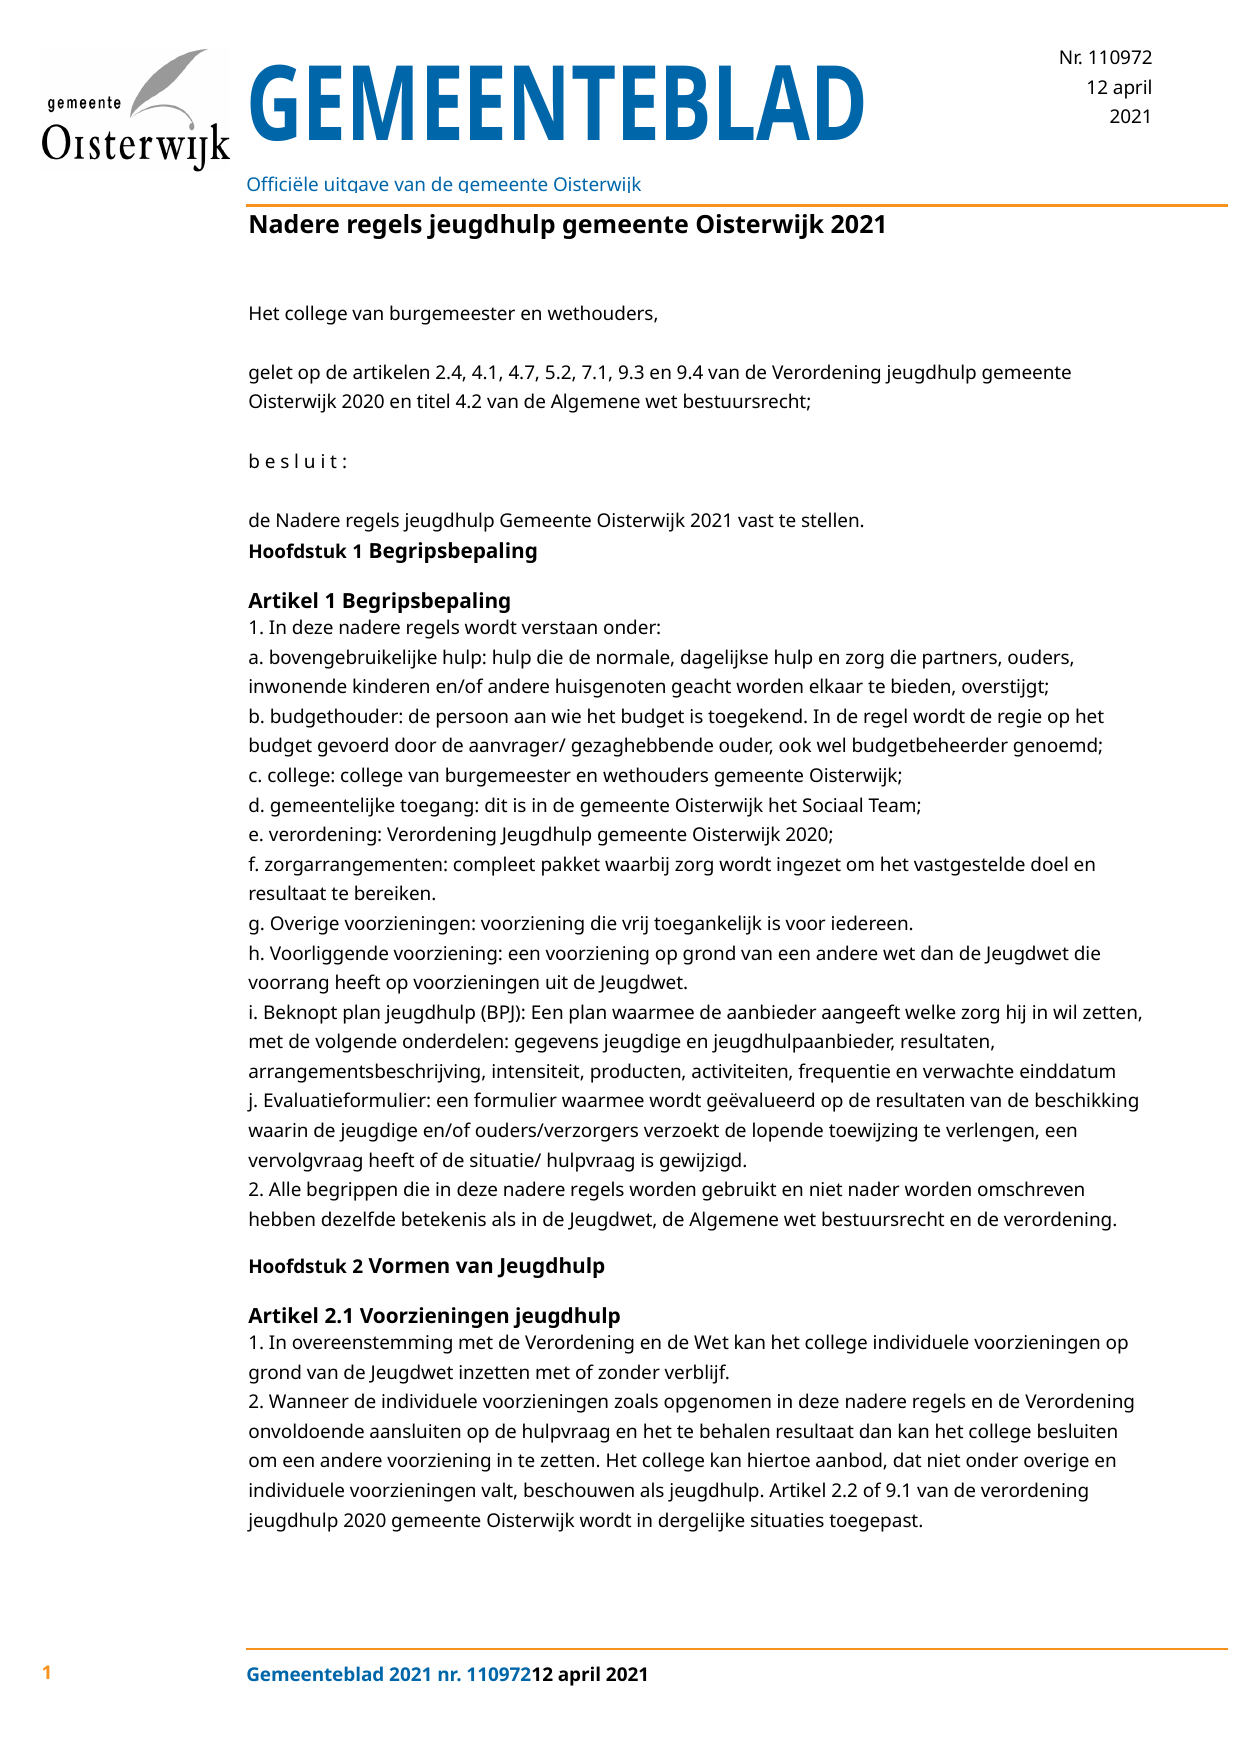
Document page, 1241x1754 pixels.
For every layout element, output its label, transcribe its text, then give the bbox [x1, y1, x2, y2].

picture [41, 47, 231, 172]
text j. Evaluatieformulier: een formulier waarmee wordt geëvalueerd op de resultaten van de beschikking waarin de jeugdige en/of ouders/verzorgers verzoekt de lopende toewijzing te verlengen, een vervolgvraag heeft of de situatie/ hulpvraag is gewijzigd. [248, 1088, 1152, 1172]
text c. college: college van burgemeester en wethouders gemeente Oisterwijk; [248, 762, 1152, 788]
text g. Overige voorzieningen: voorziening die vrij toegankelijk is voor iedereen. [248, 910, 1152, 936]
text Hoofdstuk 1 Begripsbepaling [248, 537, 1152, 565]
text Artikel 2.1 Voorzieningen jeugdhulp [248, 1301, 1152, 1329]
text d. gemeentelijke toegang: dit is in de gemeente Oisterwijk het Sociaal Team; [248, 792, 1152, 817]
text b e s l u i t : [248, 448, 1152, 473]
text gelet op de artikelen 2.4, 4.1, 4.7, 5.2, 7.1, 9.3 en 9.4 van de Verordening jeugdhulp gemeente Oisterwijk 2020 en titel 4.2 van de Algemene wet bestuursrecht; [248, 359, 1152, 414]
text e. verordening: Verordening Jeugdhulp gemeente Oisterwijk 2020; [248, 821, 1152, 847]
text a. bovengebruikelijke hulp: hulp die de normale, dagelijkse hulp en zorg die partners, ouders, inwonende kinderen en/of andere huisgenoten geacht worden elkaar te bieden, overstijgt; [248, 644, 1152, 699]
text b. budgethouder: de persoon aan wie het budget is toegekend. In de regel wordt de regie op het budget gevoerd door de aanvrager/ gezaghebbende ouder, ook wel budgetbeheerder genoemd; [248, 703, 1152, 758]
text f. zorgarrangementen: compleet pakket waarbij zorg wordt ingezet om het vastgestelde doel en resultaat te bereiken. [248, 851, 1152, 906]
text 2. Wanneer de individuele voorzieningen zoals opgenomen in deze nadere regels en de Verordening onvoldoende aansluiten op de hulpvraag en het te behalen resultaat dan kan het college besluiten om een andere voorziening in te zetten. Het college kan hiertoe aanbod, dat niet onder overige en individuele voorzieningen valt, beschouwen als jeugdhulp. Artikel 2.2 of 9.1 van de verordening jeugdhulp 2020 gemeente Oisterwijk wordt in dergelijke situaties toegepast. [248, 1388, 1152, 1532]
text Hoofdstuk 2 Vormen van Jeugdhulp [248, 1252, 1152, 1280]
text h. Voorliggende voorziening: een voorziening op grond van een andere wet dan de Jeugdwet die voorrang heeft op voorzieningen uit de Jeugdwet. [248, 940, 1152, 995]
text Het college van burgemeester en wethouders, [248, 300, 1152, 326]
text i. Beknopt plan jeugdhulp (BPJ): Een plan waarmee de aanbieder aangeeft welke zorg hij in wil zetten, met de volgende onderdelen: gegevens jeugdige en jeugdhulpaanbieder, resultaten, arrangementsbeschrijving, intensiteit, producten, activiteiten, frequentie en verwachte einddatum [248, 999, 1152, 1084]
text 1. In overeenstemming met de Verordening en de Wet kan het college individuele voorzieningen op grond van de Jeugdwet inzetten met of zonder verblijf. [248, 1329, 1152, 1384]
text 1. In deze nadere regels wordt verstaan onder: [248, 614, 1152, 640]
text Nadere regels jeugdhulp gemeente Oisterwijk 2021 [248, 207, 1152, 241]
text Artikel 1 Begripsbepaling [248, 586, 1152, 614]
text 2. Alle begrippen die in deze nadere regels worden gebruikt en niet nader worden omschreven hebben dezelfde betekenis als in de Jeugdwet, de Algemene wet bestuursrecht en de verordening. [248, 1176, 1152, 1232]
text de Nadere regels jeugdhulp Gemeente Oisterwijk 2021 vast te stellen. [248, 507, 1152, 533]
